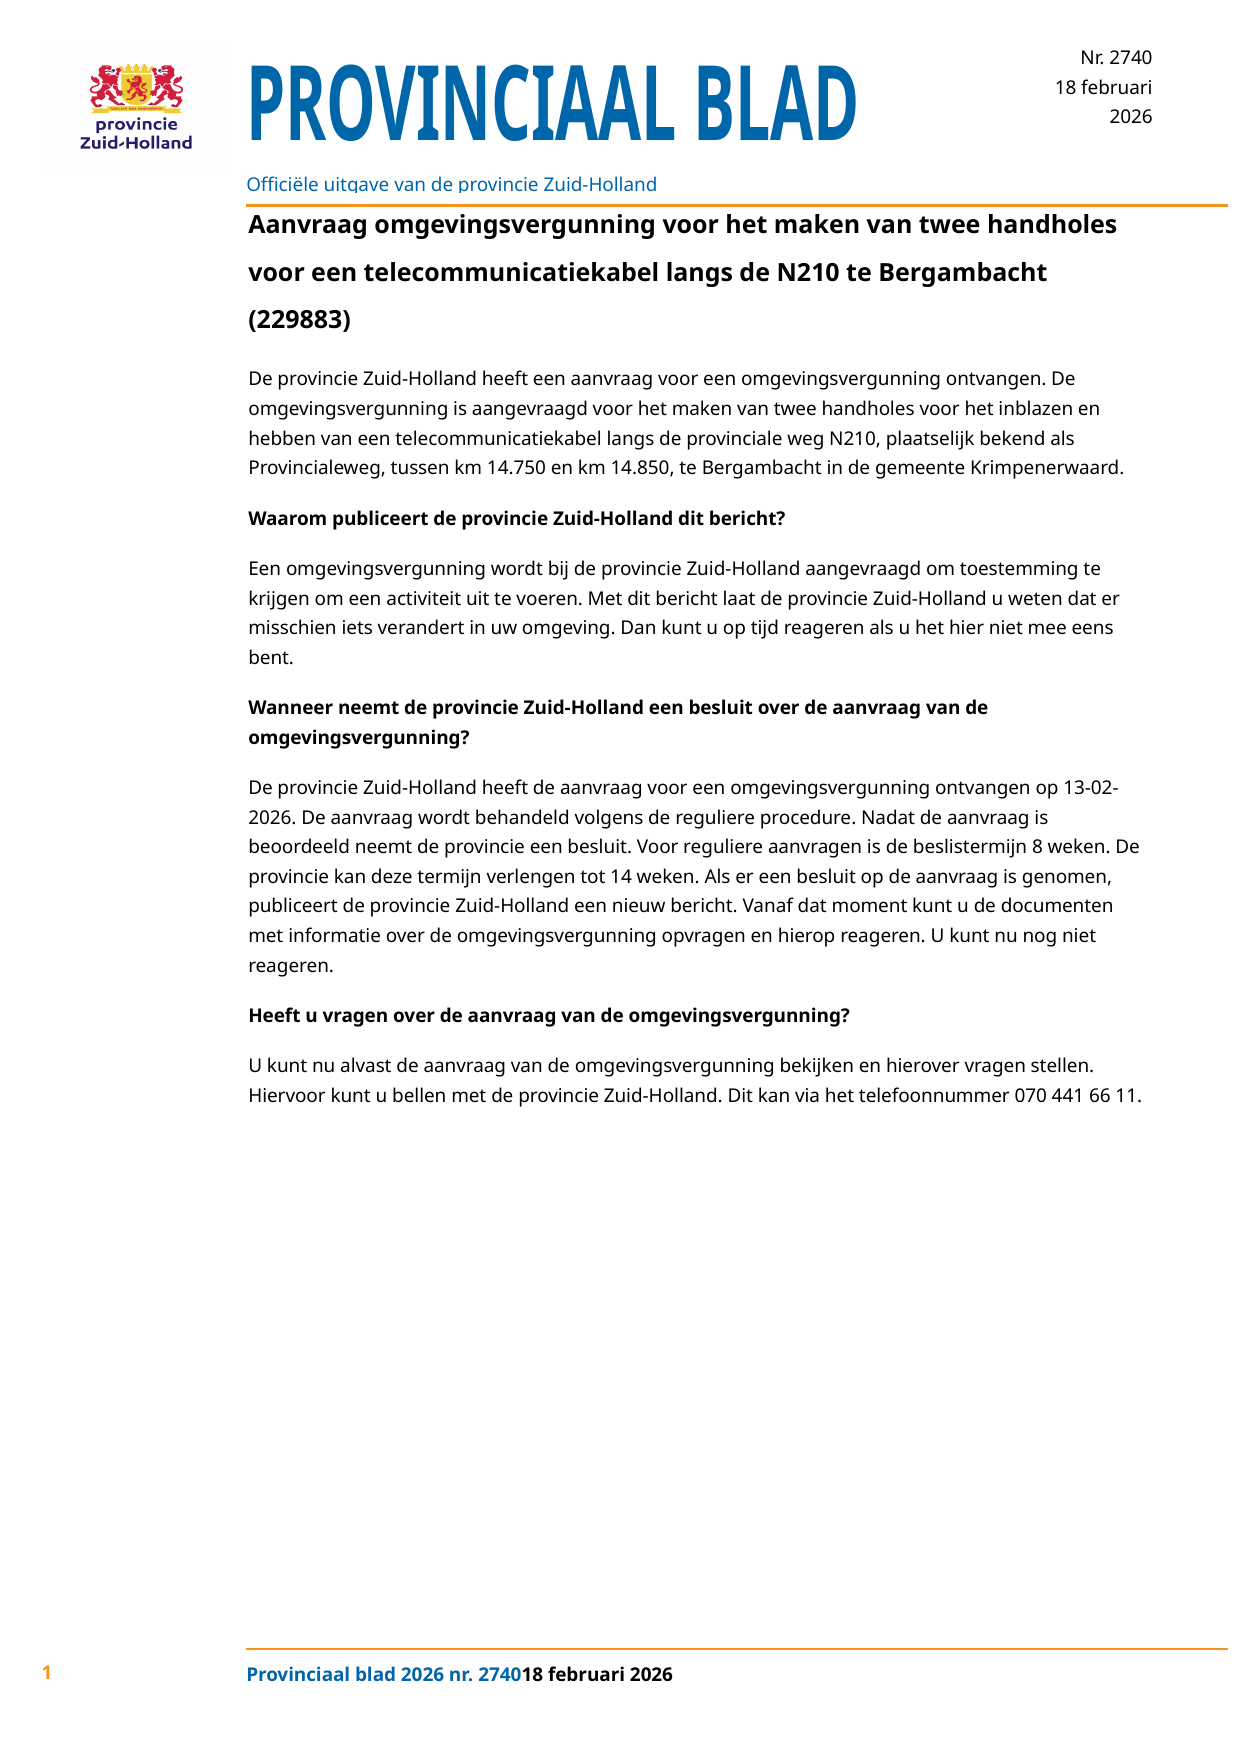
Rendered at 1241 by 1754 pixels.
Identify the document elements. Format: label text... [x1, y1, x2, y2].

picture [41, 47, 231, 172]
text Aanvraag omgevingsvergunning voor het maken van twee handholes voor een telecommunicatiekabel langs de N210 te Bergambacht (229883) [248, 207, 1152, 336]
text U kunt nu alvast de aanvraag van de omgevingsvergunning bekijken en hierover vragen stellen. Hiervoor kunt u bellen met de provincie Zuid-Holland. Dit kan via het telefoonnummer 070 441 66 11. [248, 1053, 1152, 1108]
text Een omgevingsvergunning wordt bij de provincie Zuid-Holland aangevraagd om toestemming te krijgen om een activiteit uit te voeren. Met dit bericht laat de provincie Zuid-Holland u weten dat er misschien iets verandert in uw omgeving. Dan kunt u op tijd reageren als u het hier niet mee eens bent. [248, 555, 1152, 669]
text Waarom publiceert de provincie Zuid-Holland dit bericht? [248, 505, 1152, 530]
text De provincie Zuid-Holland heeft een aanvraag voor een omgevingsvergunning ontvangen. De omgevingsvergunning is aangevraagd voor het maken van twee handholes voor het inblazen en hebben van een telecommunicatiekabel langs de provinciale weg N210, plaatselijk bekend als Provincialeweg, tussen km 14.750 en km 14.850, te Bergambacht in de gemeente Krimpenerwaard. [248, 366, 1152, 480]
text Heeft u vragen over de aanvraag van de omgevingsvergunning? [248, 1002, 1152, 1028]
text Wanneer neemt de provincie Zuid-Holland een besluit over de aanvraag van de omgevingsvergunning? [248, 694, 1152, 749]
text De provincie Zuid-Holland heeft de aanvraag voor een omgevingsvergunning ontvangen op 13-02-2026. De aanvraag wordt behandeld volgens de reguliere procedure. Nadat de aanvraag is beoordeeld neemt de provincie een besluit. Voor reguliere aanvragen is de beslistermijn 8 weken. De provincie kan deze termijn verlengen tot 14 weken. Als er een besluit op de aanvraag is genomen, publiceert de provincie Zuid-Holland een nieuw bericht. Vanaf dat moment kunt u de documenten met informatie over de omgevingsvergunning opvragen en hierop reageren. U kunt nu nog niet reageren. [248, 774, 1152, 977]
